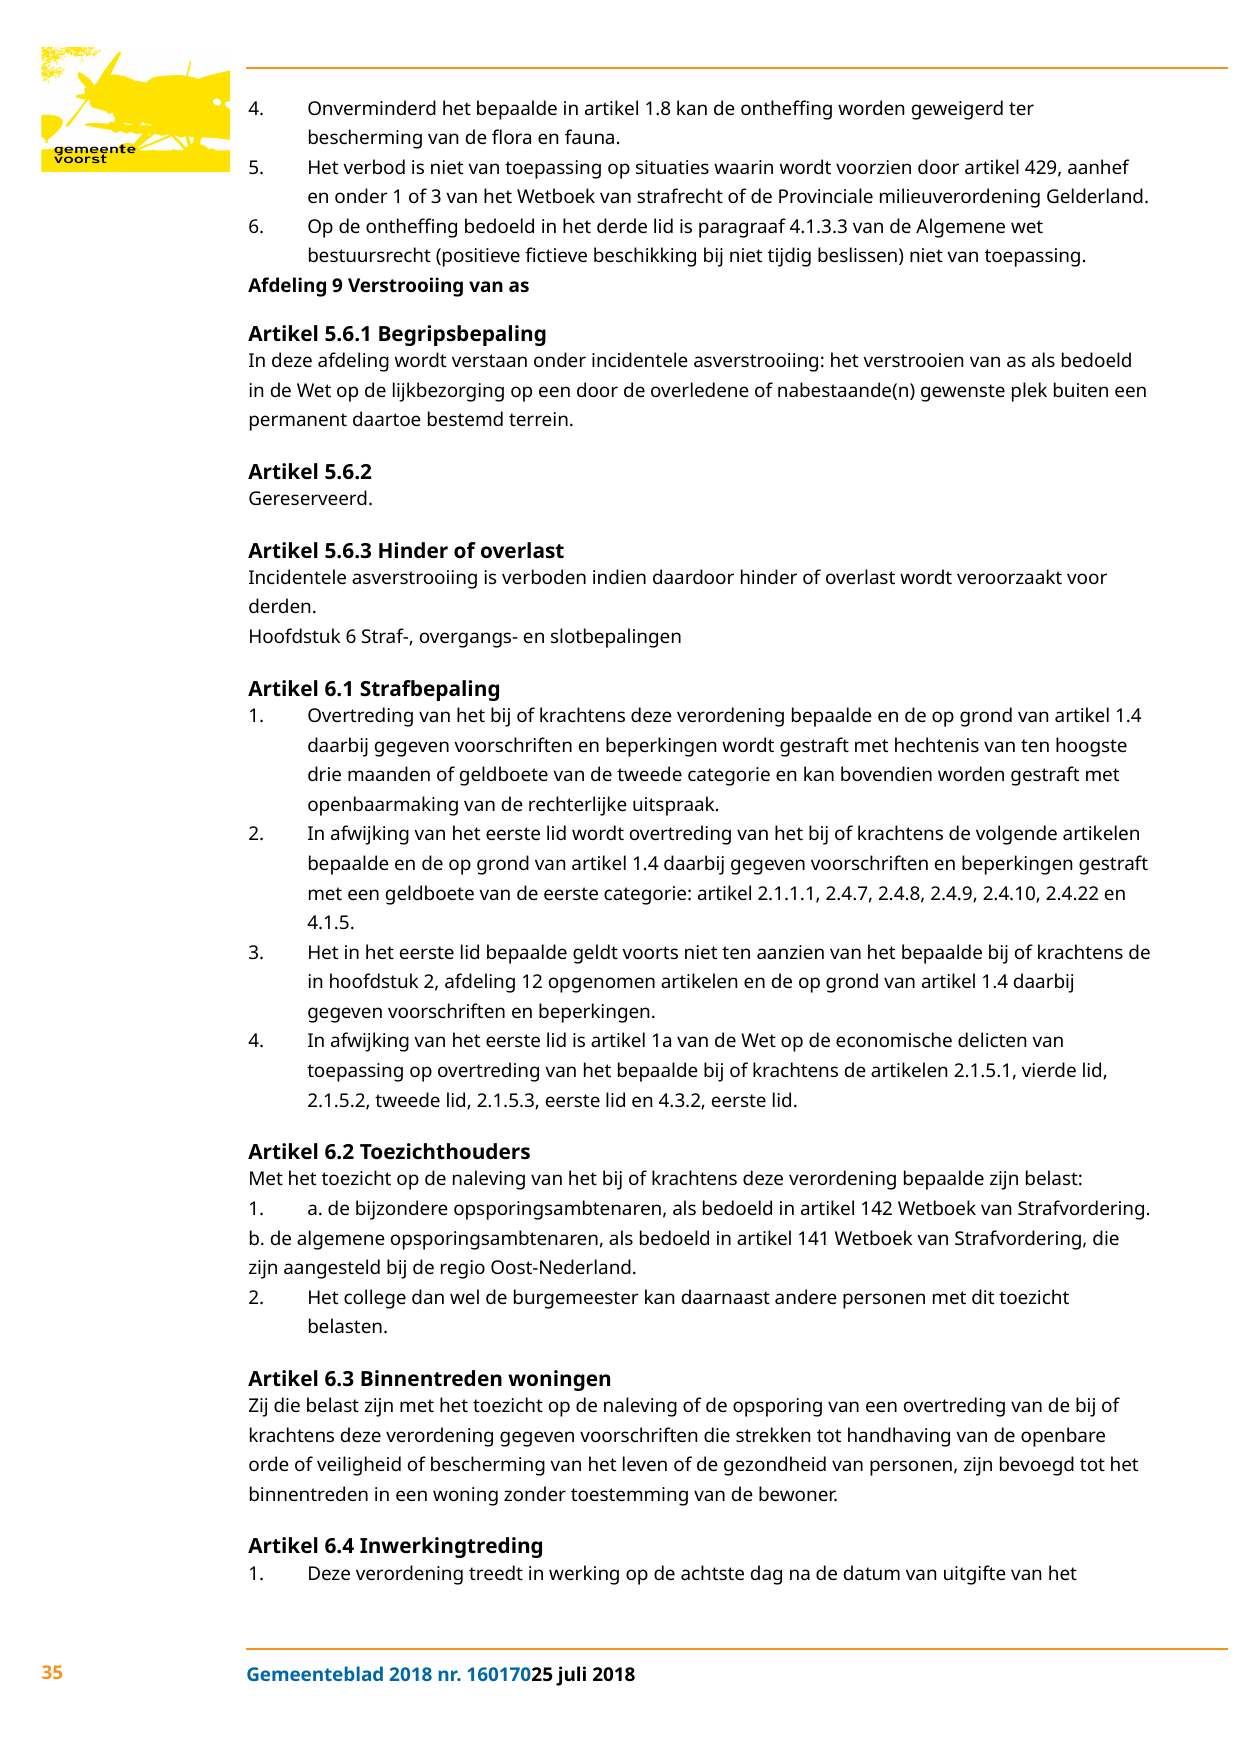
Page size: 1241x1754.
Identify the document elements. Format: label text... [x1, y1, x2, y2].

text Artikel 6.3 Binnentreden woningen [248, 1364, 1152, 1392]
list In afwijking van het eerste lid is artikel 1a van de Wet op de economische delicten van toepassing op overtreding van het bepaalde bij of krachtens de artikelen 2.1.5.1, vierde lid, 2.1.5.2, tweede lid, 2.1.5.3, eerste lid en 4.3.2, eerste lid. [248, 1028, 1152, 1112]
list Onverminderd het bepaalde in artikel 1.8 kan de ontheffing worden geweigerd ter bescherming van de flora en fauna. [248, 95, 1152, 150]
list Het in het eerste lid bepaalde geldt voorts niet ten aanzien van het bepaalde bij of krachtens de in hoofdstuk 2, afdeling 12 opgenomen artikelen en de op grond van artikel 1.4 daarbij gegeven voorschriften en beperkingen. [248, 939, 1152, 1024]
text Artikel 6.2 Toezichthouders [248, 1137, 1152, 1166]
text b. de algemene opsporingsambtenaren, als bedoeld in artikel 141 Wetboek van Strafvordering, die zijn aangesteld bij de regio Oost-Nederland. [248, 1225, 1152, 1280]
list Overtreding van het bij of krachtens deze verordening bepaalde en de op grond van artikel 1.4 daarbij gegeven voorschriften en beperkingen wordt gestraft met hechtenis van ten hoogste drie maanden of geldboete van de tweede categorie en kan bovendien worden gestraft met openbaarmaking van de rechterlijke uitspraak. [248, 702, 1152, 817]
text Afdeling 9 Verstrooiing van as [248, 272, 1152, 298]
text Met het toezicht op de naleving van het bij of krachtens deze verordening bepaalde zijn belast: [248, 1166, 1152, 1191]
list Deze verordening treedt in werking op de achtste dag na de datum van uitgifte van het [248, 1560, 1152, 1586]
text Incidentele asverstrooiing is verboden indien daardoor hinder of overlast wordt veroorzaakt voor derden. [248, 564, 1152, 619]
text Artikel 5.6.2 [248, 457, 1152, 485]
text Hoofdstuk 6 Straf-, overgangs- en slotbepalingen [248, 623, 1152, 649]
text Artikel 6.1 Strafbepaling [248, 674, 1152, 702]
list In afwijking van het eerste lid wordt overtreding van het bij of krachtens de volgende artikelen bepaalde en de op grond van artikel 1.4 daarbij gegeven voorschriften en beperkingen gestraft met een geldboete van de eerste categorie: artikel 2.1.1.1, 2.4.7, 2.4.8, 2.4.9, 2.4.10, 2.4.22 en 4.1.5. [248, 821, 1152, 935]
list Het verbod is niet van toepassing op situaties waarin wordt voorzien door artikel 429, aanhef en onder 1 of 3 van het Wetboek van strafrecht of de Provinciale milieuverordening Gelderland. [248, 154, 1152, 209]
text Zij die belast zijn met het toezicht op de naleving of de opsporing van een overtreding van de bij of krachtens deze verordening gegeven voorschriften die strekken tot handhaving van de openbare orde of veiligheid of bescherming van het leven of de gezondheid van personen, zijn bevoegd tot het binnentreden in een woning zonder toestemming van de bewoner. [248, 1392, 1152, 1507]
picture [41, 47, 231, 172]
text Artikel 5.6.3 Hinder of overlast [248, 536, 1152, 564]
text Artikel 5.6.1 Begripsbepaling [248, 319, 1152, 347]
list Op de ontheffing bedoeld in het derde lid is paragraaf 4.1.3.3 van de Algemene wet bestuursrecht (positieve fictieve beschikking bij niet tijdig beslissen) niet van toepassing. [248, 213, 1152, 268]
text Artikel 6.4 Inwerkingtreding [248, 1532, 1152, 1560]
text Gereserveerd. [248, 485, 1152, 511]
list Het college dan wel de burgemeester kan daarnaast andere personen met dit toezicht belasten. [248, 1284, 1152, 1339]
text In deze afdeling wordt verstaan onder incidentele asverstrooiing: het verstrooien van as als bedoeld in de Wet op de lijkbezorging op een door de overledene of nabestaande(n) gewenste plek buiten een permanent daartoe bestemd terrein. [248, 347, 1152, 432]
list a. de bijzondere opsporingsambtenaren, als bedoeld in artikel 142 Wetboek van Strafvordering. [248, 1195, 1152, 1221]
